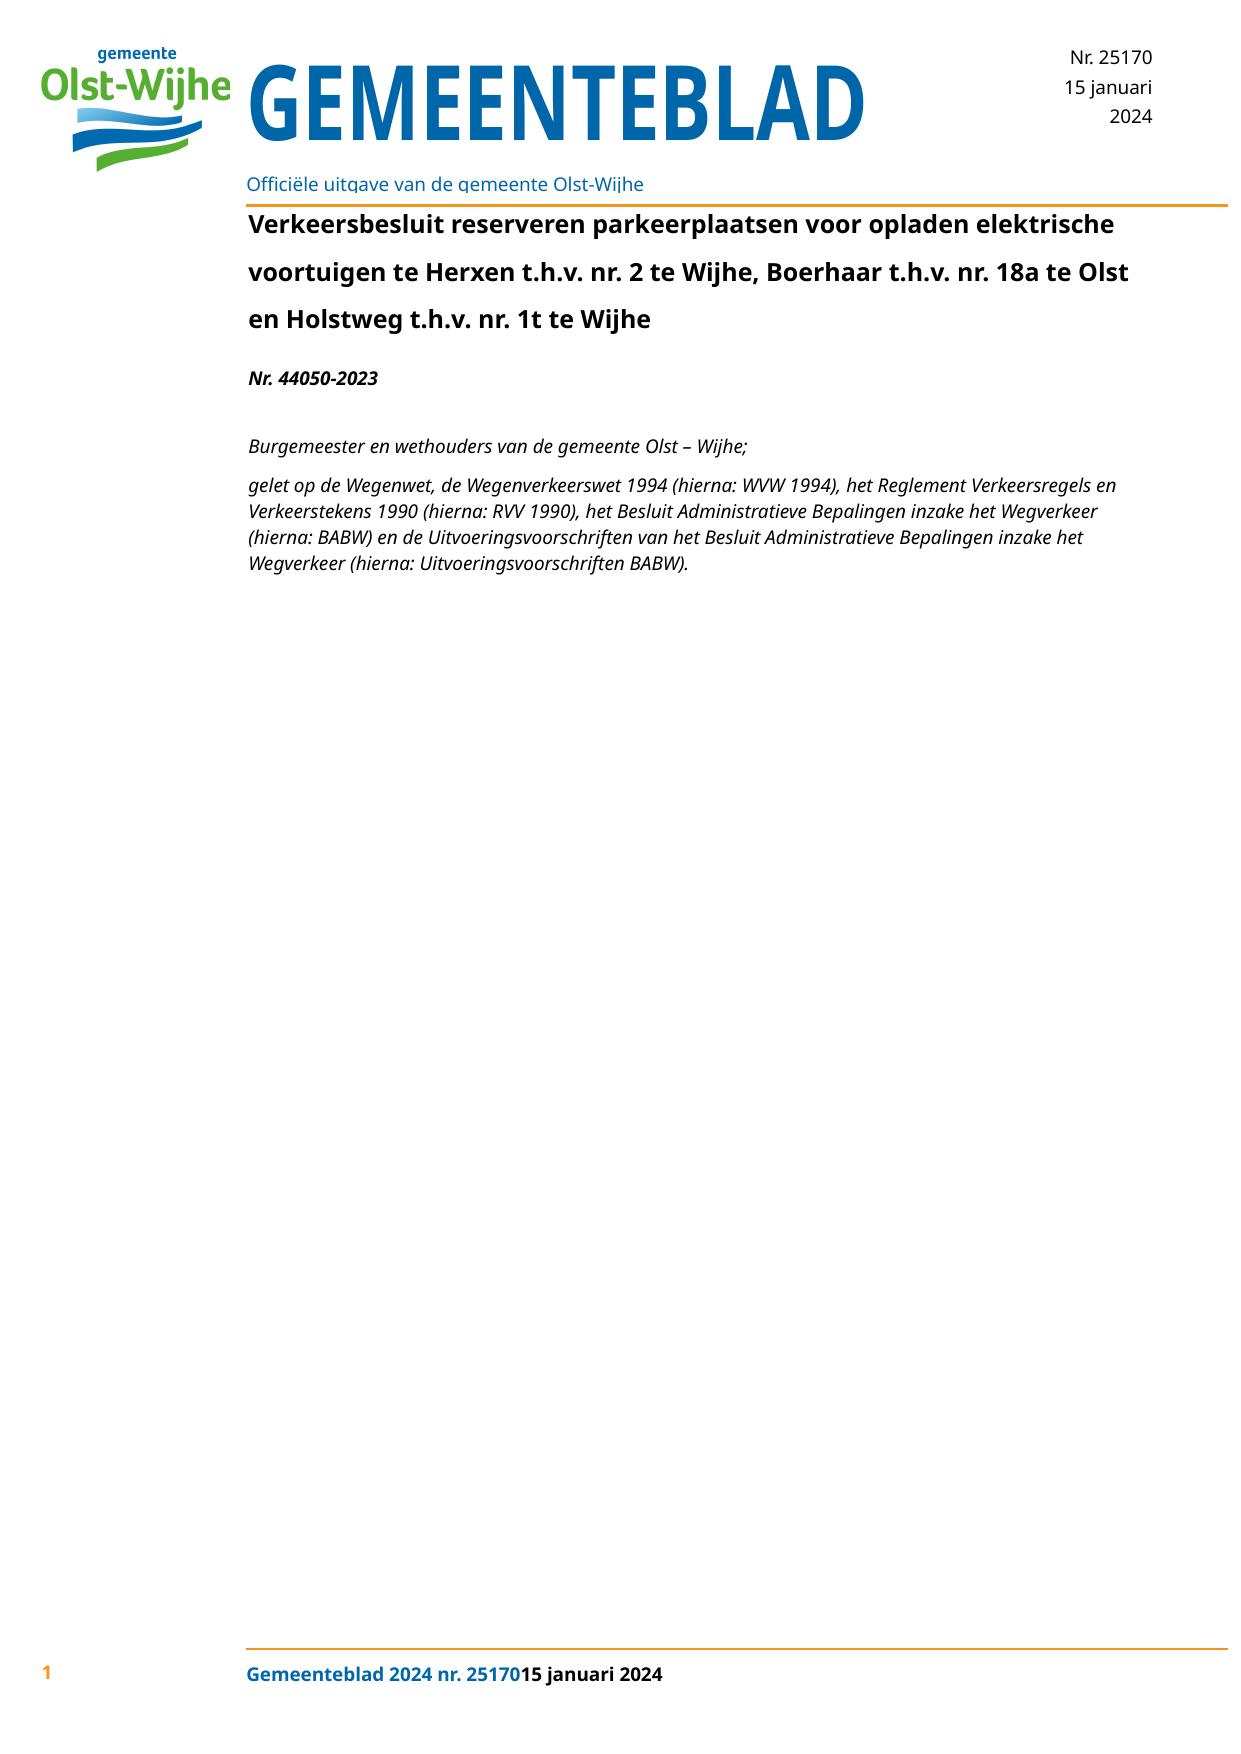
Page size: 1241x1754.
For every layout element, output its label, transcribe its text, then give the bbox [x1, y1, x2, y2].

text gelet op de Wegenwet, de Wegenverkeerswet 1994 (hierna: WVW 1994), het Reglement Verkeersregels en Verkeerstekens 1990 (hierna: RVV 1990), het Besluit Administratieve Bepalingen inzake het Wegverkeer (hierna: BABW) en de Uitvoeringsvoorschriften van het Besluit Administratieve Bepalingen inzake het Wegverkeer (hierna: Uitvoeringsvoorschriften BABW). [248, 472, 1152, 575]
text Burgemeester en wethouders van de gemeente Olst – Wijhe; [248, 433, 1152, 459]
text Verkeersbesluit reserveren parkeerplaatsen voor opladen elektrische voortuigen te Herxen t.h.v. nr. 2 te Wijhe, Boerhaar t.h.v. nr. 18a te Olst en Holstweg t.h.v. nr. 1t te Wijhe [248, 207, 1152, 336]
text Nr. 44050-2023 [248, 366, 1152, 391]
picture [41, 47, 231, 172]
